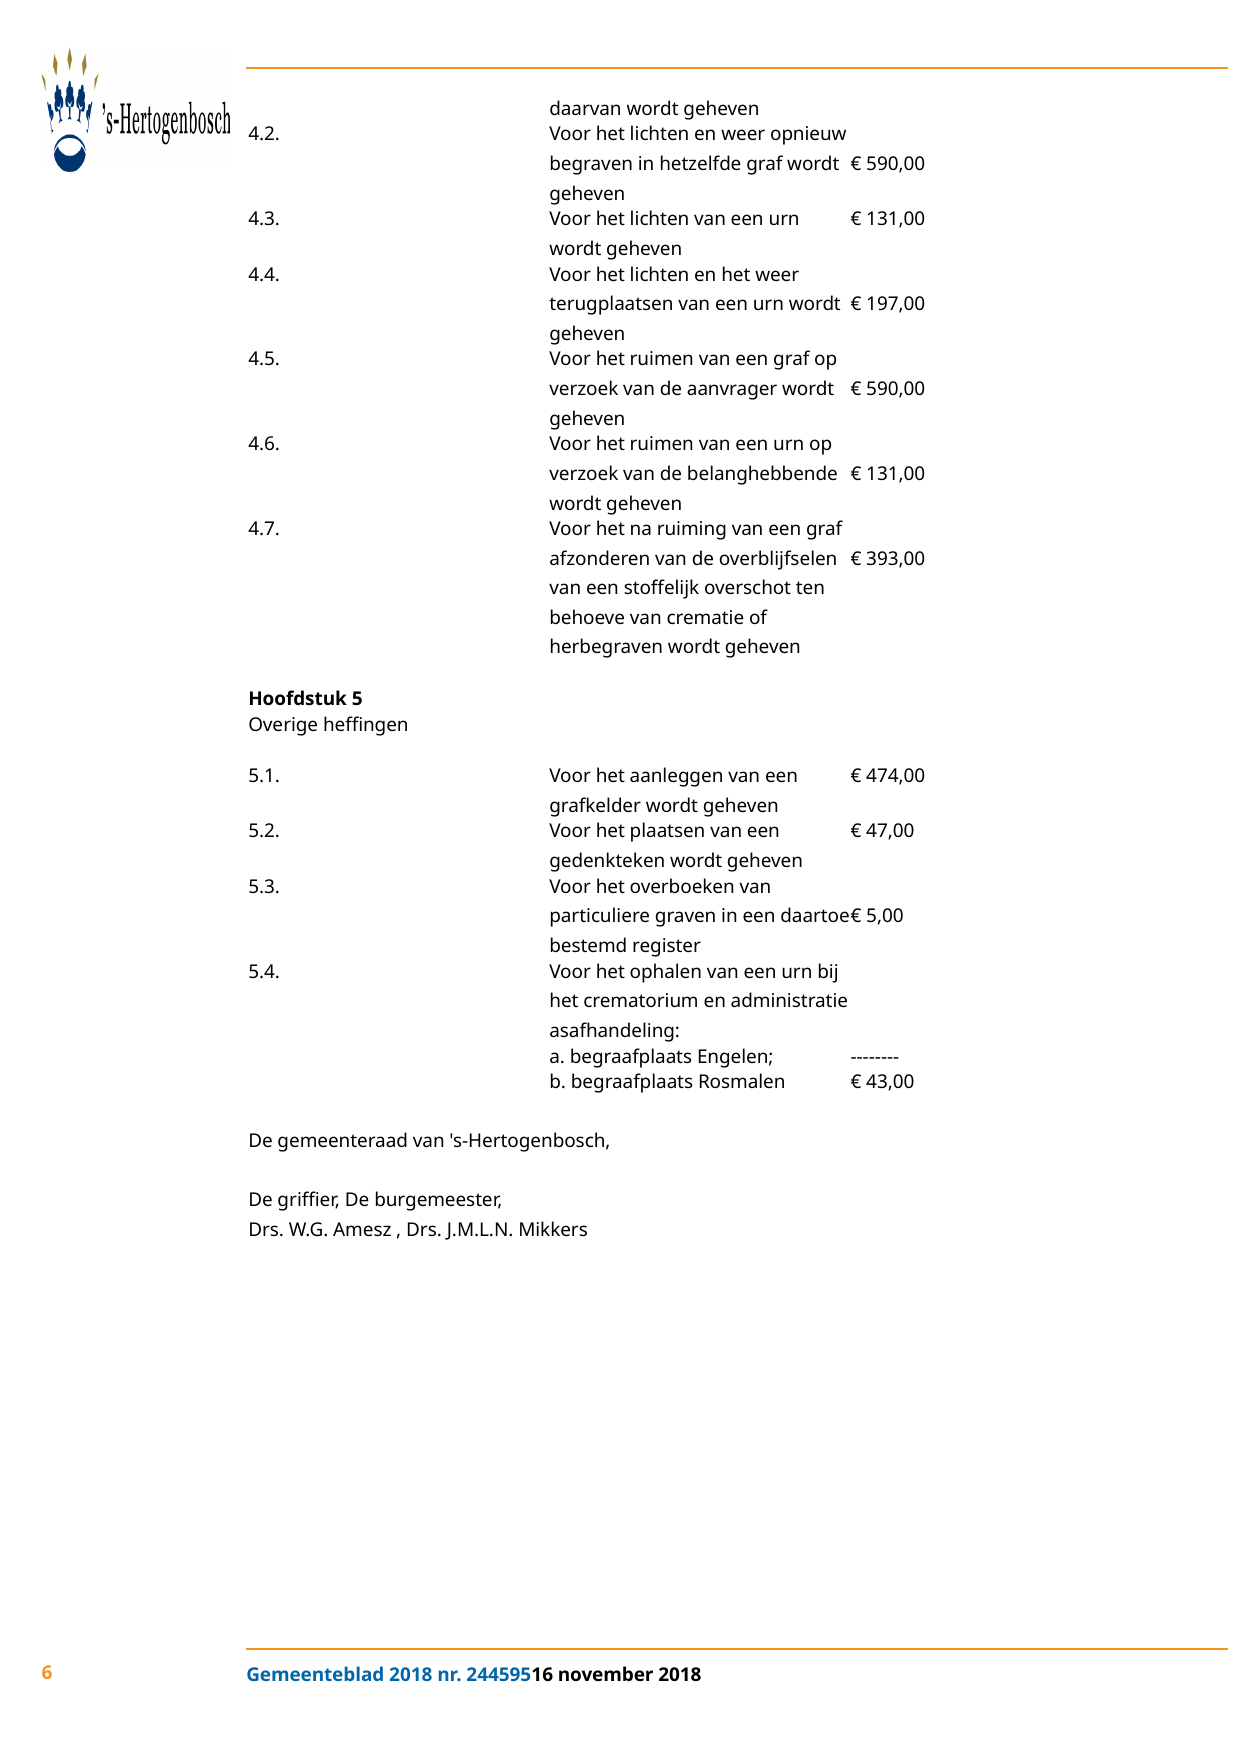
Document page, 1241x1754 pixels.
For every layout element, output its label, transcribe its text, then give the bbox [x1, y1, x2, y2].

text De griffier, De burgemeester, [248, 1186, 1152, 1212]
text Drs. W.G. Amesz , Drs. J.M.L.N. Mikkers [248, 1216, 1152, 1242]
table_cell b. begraafplaats Rosmalen [549, 1069, 850, 1094]
table_cell [248, 1069, 549, 1094]
table_cell a. begraafplaats Engelen; [549, 1043, 850, 1068]
table_cell [850, 95, 1152, 121]
table_cell Voor het na ruiming van een graf afzonderen van de overblijfselen van een stoffelijk overschot ten behoeve van crematie of herbegraven wordt geheven [549, 515, 850, 659]
table_cell -------- [850, 1043, 1152, 1068]
table_cell € 5,00 [850, 873, 1152, 958]
table_cell [248, 1043, 549, 1068]
table_cell € 590,00 [850, 121, 1152, 205]
table_cell € 474,00 [850, 763, 1152, 818]
table_cell 5.1. [248, 763, 549, 818]
table_cell Overige heffingen [248, 711, 549, 737]
table_cell 5.4. [248, 958, 549, 1043]
table_cell € 197,00 [850, 261, 1152, 346]
table_cell Voor het ruimen van een graf op verzoek van de aanvrager wordt geheven [549, 346, 850, 431]
table_cell Voor het lichten en weer opnieuw begraven in hetzelfde graf wordt geheven [549, 121, 850, 205]
table_cell € 590,00 [850, 346, 1152, 431]
table_cell 4.4. [248, 261, 549, 346]
table_cell [850, 958, 1152, 1043]
text De gemeenteraad van 's-Hertogenbosch, [248, 1127, 1152, 1153]
table_cell 4.3. [248, 205, 549, 261]
table_cell € 393,00 [850, 515, 1152, 659]
table_cell € 43,00 [850, 1069, 1152, 1094]
table_cell 4.2. [248, 121, 549, 205]
table_cell 4.7. [248, 515, 549, 659]
picture [41, 47, 231, 172]
table_cell 5.3. [248, 873, 549, 958]
table_cell Hoofdstuk 5 [248, 685, 549, 711]
table_cell € 131,00 [850, 205, 1152, 261]
table_cell [248, 660, 549, 685]
table_cell Voor het aanleggen van een grafkelder wordt geheven [549, 763, 850, 818]
table_cell € 47,00 [850, 818, 1152, 873]
table_cell Voor het lichten en het weer terugplaatsen van een urn wordt geheven [549, 261, 850, 346]
table_cell 5.2. [248, 818, 549, 873]
table_cell [248, 737, 549, 762]
table_cell 4.5. [248, 346, 549, 431]
table_cell [248, 95, 549, 121]
table_cell Voor het ruimen van een urn op verzoek van de belanghebbende wordt geheven [549, 431, 850, 515]
table_cell Voor het plaatsen van een gedenkteken wordt geheven [549, 818, 850, 873]
table_cell Voor het ophalen van een urn bij het crematorium en administratie asafhandeling: [549, 958, 850, 1043]
table_cell daarvan wordt geheven [549, 95, 850, 121]
table_cell Voor het overboeken van particuliere graven in een daartoe bestemd register [549, 873, 850, 958]
table_cell € 131,00 [850, 431, 1152, 515]
table_cell Voor het lichten van een urn wordt geheven [549, 205, 850, 261]
table_cell 4.6. [248, 431, 549, 515]
